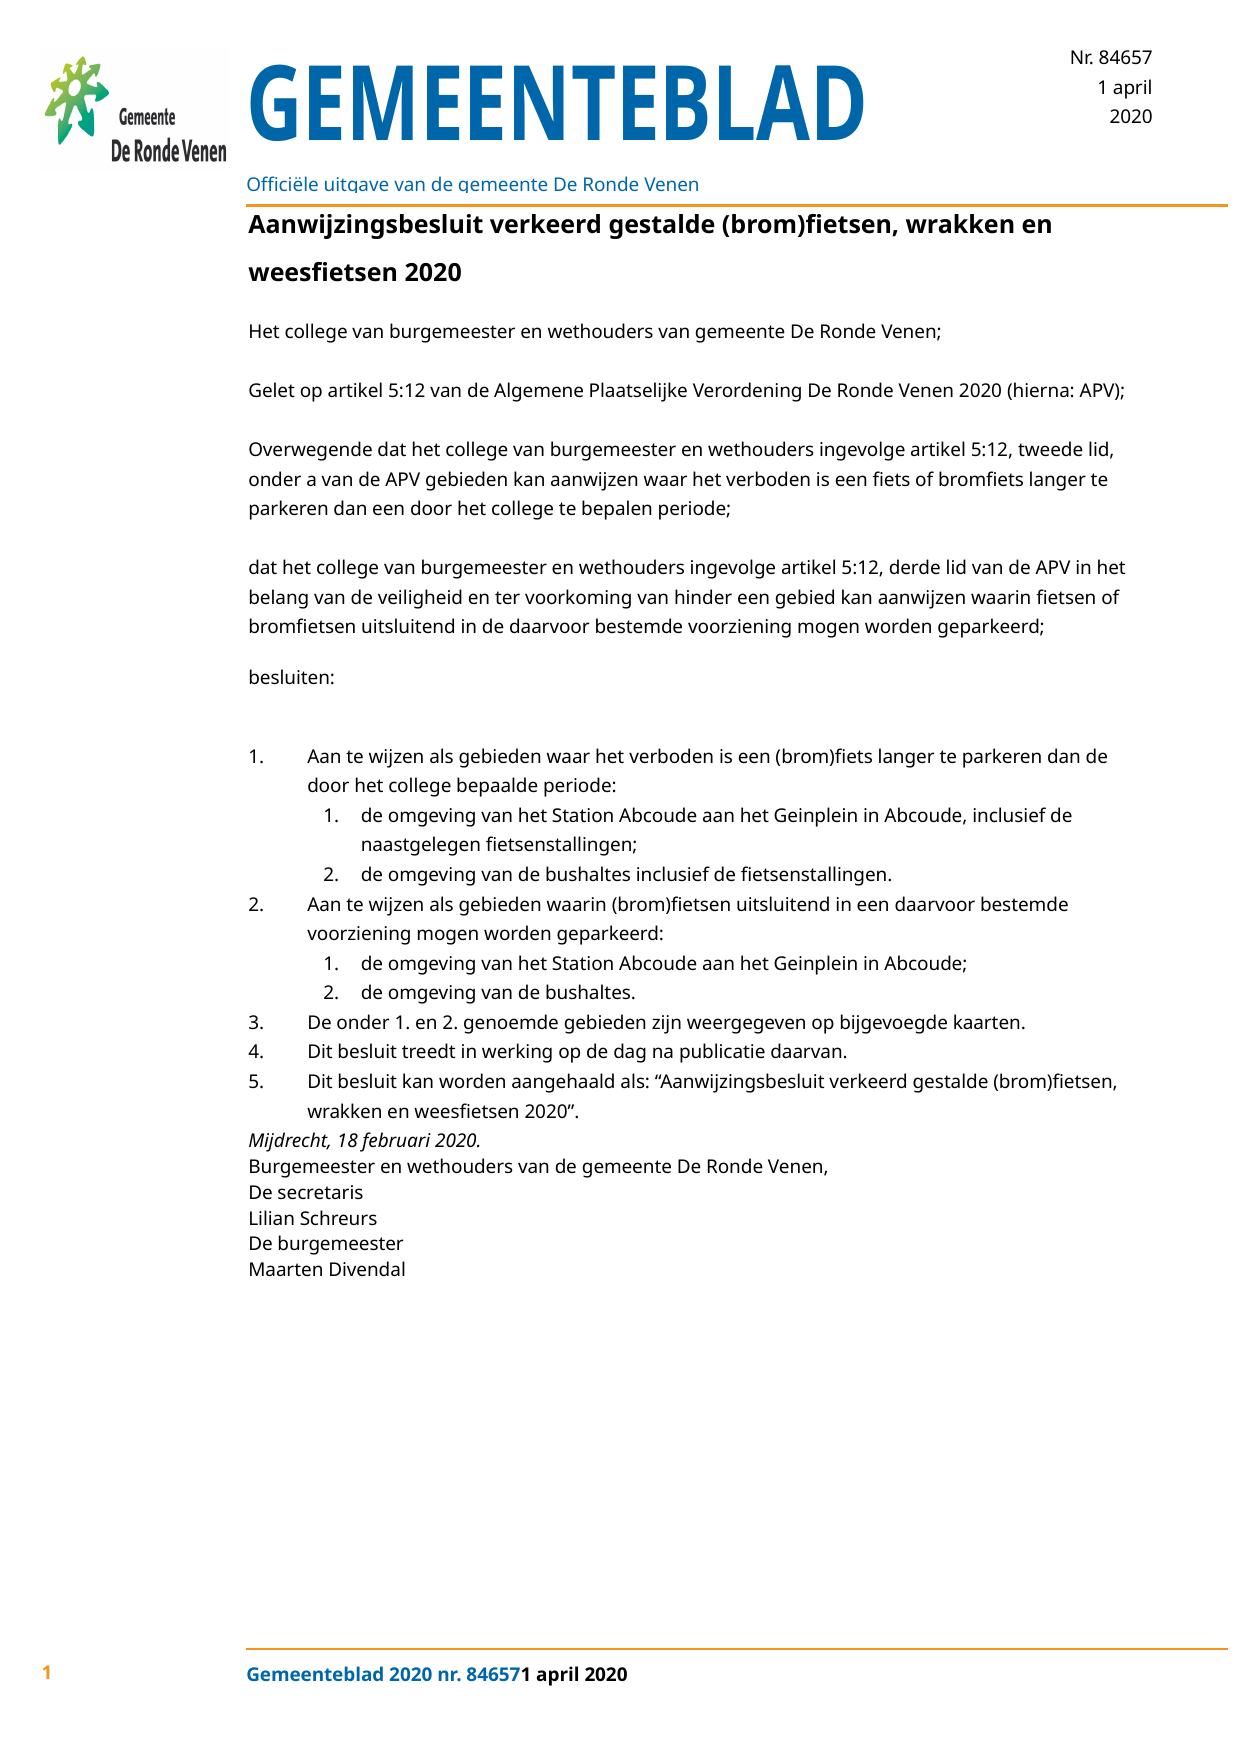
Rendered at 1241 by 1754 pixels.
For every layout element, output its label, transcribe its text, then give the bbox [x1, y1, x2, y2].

list de omgeving van de bushaltes. [323, 979, 1152, 1005]
text De burgemeester [248, 1230, 1152, 1256]
text De secretaris [248, 1179, 1152, 1205]
list de omgeving van de bushaltes inclusief de fietsenstallingen. [323, 861, 1152, 887]
text Aanwijzingsbesluit verkeerd gestalde (brom)fietsen, wrakken en weesfietsen 2020 [248, 207, 1152, 288]
list Dit besluit treedt in werking op de dag na publicatie daarvan. [248, 1039, 1152, 1064]
text Het college van burgemeester en wethouders van gemeente De Ronde Venen; [248, 318, 1152, 344]
list Aan te wijzen als gebieden waarin (brom)fietsen uitsluitend in een daarvoor bestemde voorziening mogen worden geparkeerd: [248, 891, 1152, 946]
text Overwegende dat het college van burgemeester en wethouders ingevolge artikel 5:12, tweede lid, onder a van de APV gebieden kan aanwijzen waar het verboden is een fiets of bromfiets langer te parkeren dan een door het college te bepalen periode; [248, 436, 1152, 521]
text Lilian Schreurs [248, 1205, 1152, 1230]
list Aan te wijzen als gebieden waar het verboden is een (brom)fiets langer te parkeren dan de door het college bepaalde periode: [248, 743, 1152, 798]
text besluiten: [248, 664, 1152, 690]
list de omgeving van het Station Abcoude aan het Geinplein in Abcoude, inclusief de naastgelegen fietsenstallingen; [323, 802, 1152, 857]
text Gelet op artikel 5:12 van de Algemene Plaatselijke Verordening De Ronde Venen 2020 (hierna: APV); [248, 377, 1152, 403]
list de omgeving van het Station Abcoude aan het Geinplein in Abcoude; [323, 950, 1152, 976]
text Mijdrecht, 18 februari 2020. [248, 1127, 1152, 1153]
list De onder 1. en 2. genoemde gebieden zijn weergegeven op bijgevoegde kaarten. [248, 1009, 1152, 1035]
text Maarten Divendal [248, 1256, 1152, 1282]
picture [41, 47, 231, 172]
list Dit besluit kan worden aangehaald als: “Aanwijzingsbesluit verkeerd gestalde (brom)fietsen, wrakken en weesfietsen 2020”. [248, 1068, 1152, 1124]
text dat het college van burgemeester en wethouders ingevolge artikel 5:12, derde lid van de APV in het belang van de veiligheid en ter voorkoming van hinder een gebied kan aanwijzen waarin fietsen of bromfietsen uitsluitend in de daarvoor bestemde voorziening mogen worden geparkeerd; [248, 554, 1152, 639]
text Burgemeester en wethouders van de gemeente De Ronde Venen, [248, 1153, 1152, 1179]
